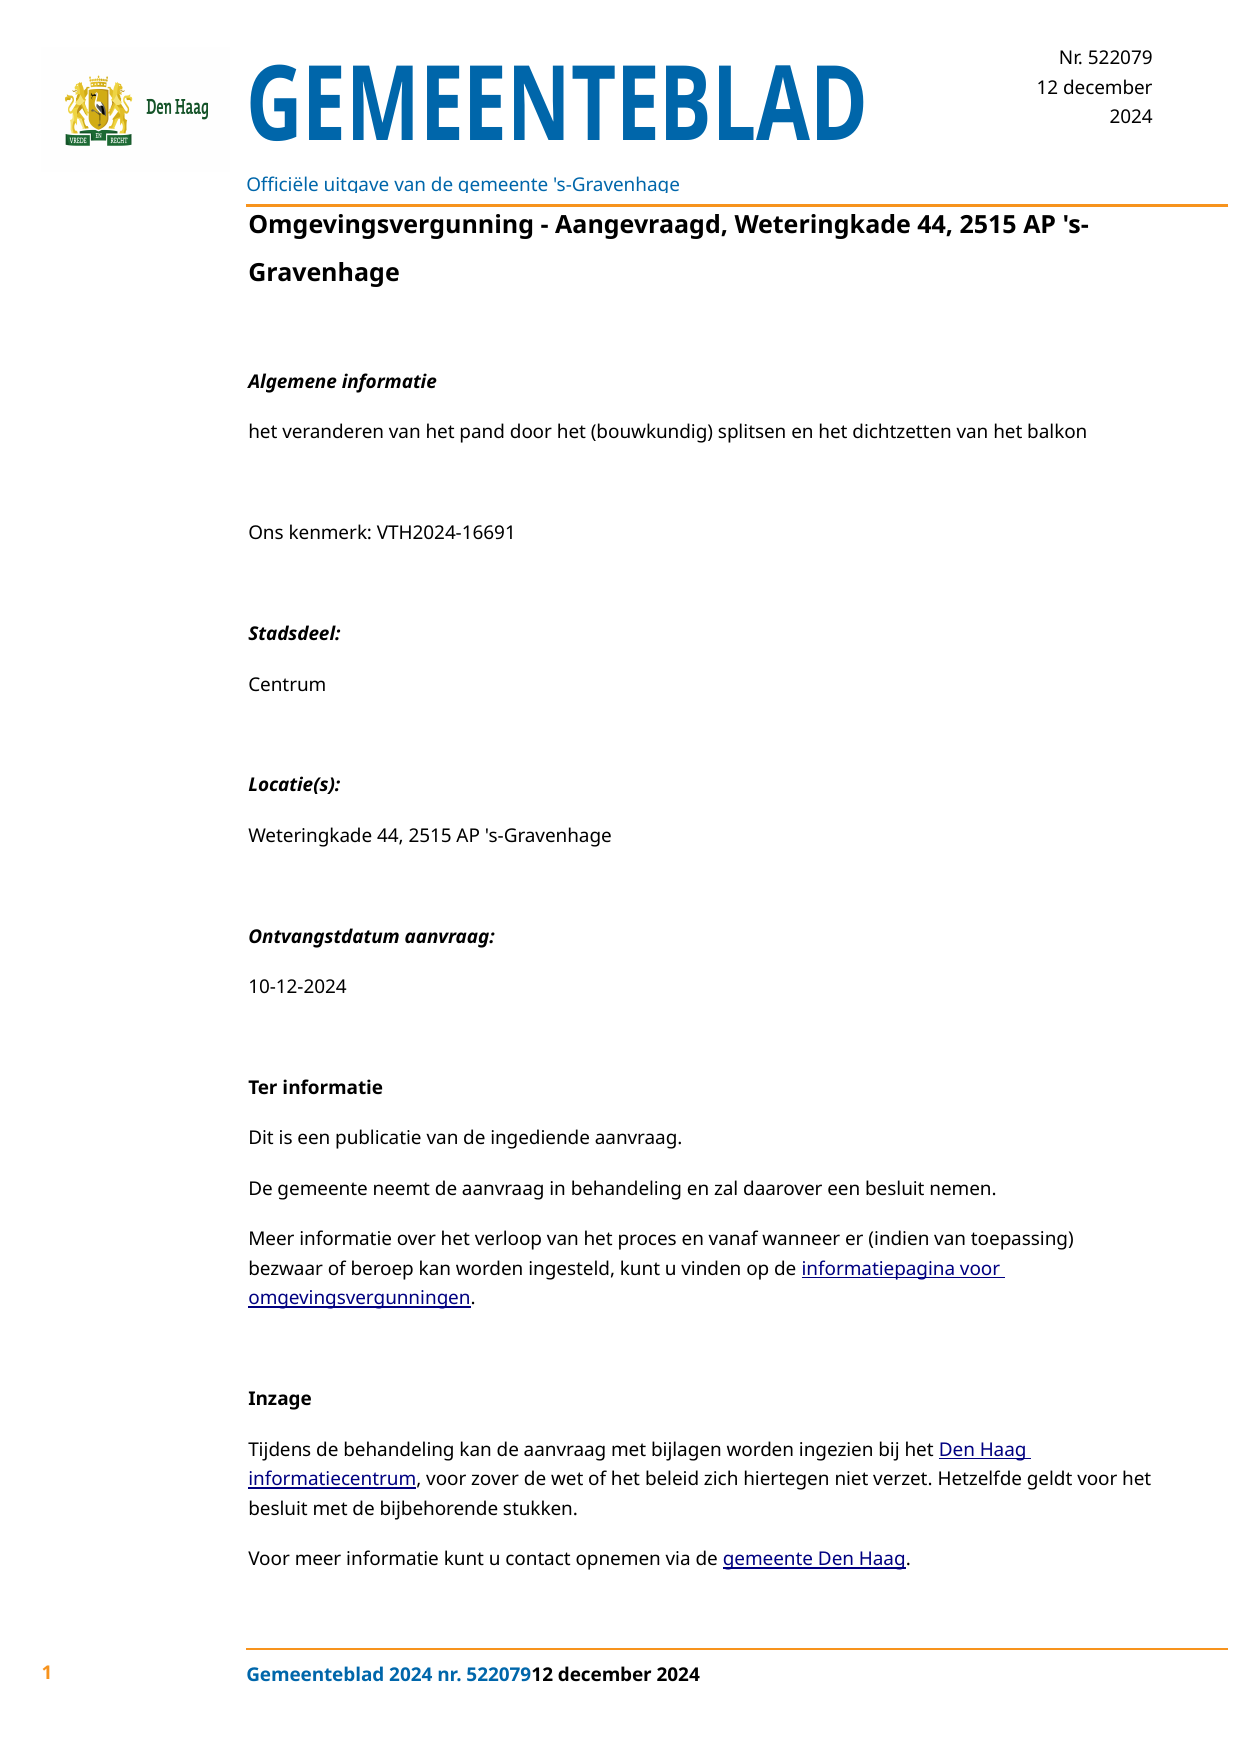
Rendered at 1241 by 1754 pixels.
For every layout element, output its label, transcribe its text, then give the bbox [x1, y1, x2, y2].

text 10-12-2024 [248, 973, 1152, 999]
text Voor meer informatie kunt u contact opnemen via de gemeente Den Haag. [248, 1545, 1152, 1571]
picture [41, 47, 231, 172]
text Centrum [248, 671, 1152, 697]
text Ter informatie [248, 1074, 1152, 1100]
text Meer informatie over het verloop van het proces en vanaf wanneer er (indien van toepassing) bezwaar of beroep kan worden ingesteld, kunt u vinden op de informatiepagina voor omgevingsvergunningen. [248, 1225, 1152, 1310]
text Inzage [248, 1385, 1152, 1411]
text Ons kenmerk: VTH2024-16691 [248, 519, 1152, 545]
text het veranderen van het pand door het (bouwkundig) splitsen en het dichtzetten van het balkon [248, 419, 1152, 444]
text Dit is een publicatie van de ingediende aanvraag. [248, 1124, 1152, 1150]
text Algemene informatie [248, 368, 1152, 394]
text Omgevingsvergunning - Aangevraagd, Weteringkade 44, 2515 AP 's-Gravenhage [248, 207, 1152, 288]
text De gemeente neemt de aanvraag in behandeling en zal daarover een besluit nemen. [248, 1175, 1152, 1201]
text Weteringkade 44, 2515 AP 's-Gravenhage [248, 822, 1152, 848]
text Stadsdeel: [248, 620, 1152, 646]
text Ontvangstdatum aanvraag: [248, 923, 1152, 949]
text Tijdens de behandeling kan de aanvraag met bijlagen worden ingezien bij het Den Haag informatiecentrum, voor zover de wet of het beleid zich hiertegen niet verzet. Hetzelfde geldt voor het besluit met de bijbehorende stukken. [248, 1436, 1152, 1521]
text Locatie(s): [248, 772, 1152, 797]
